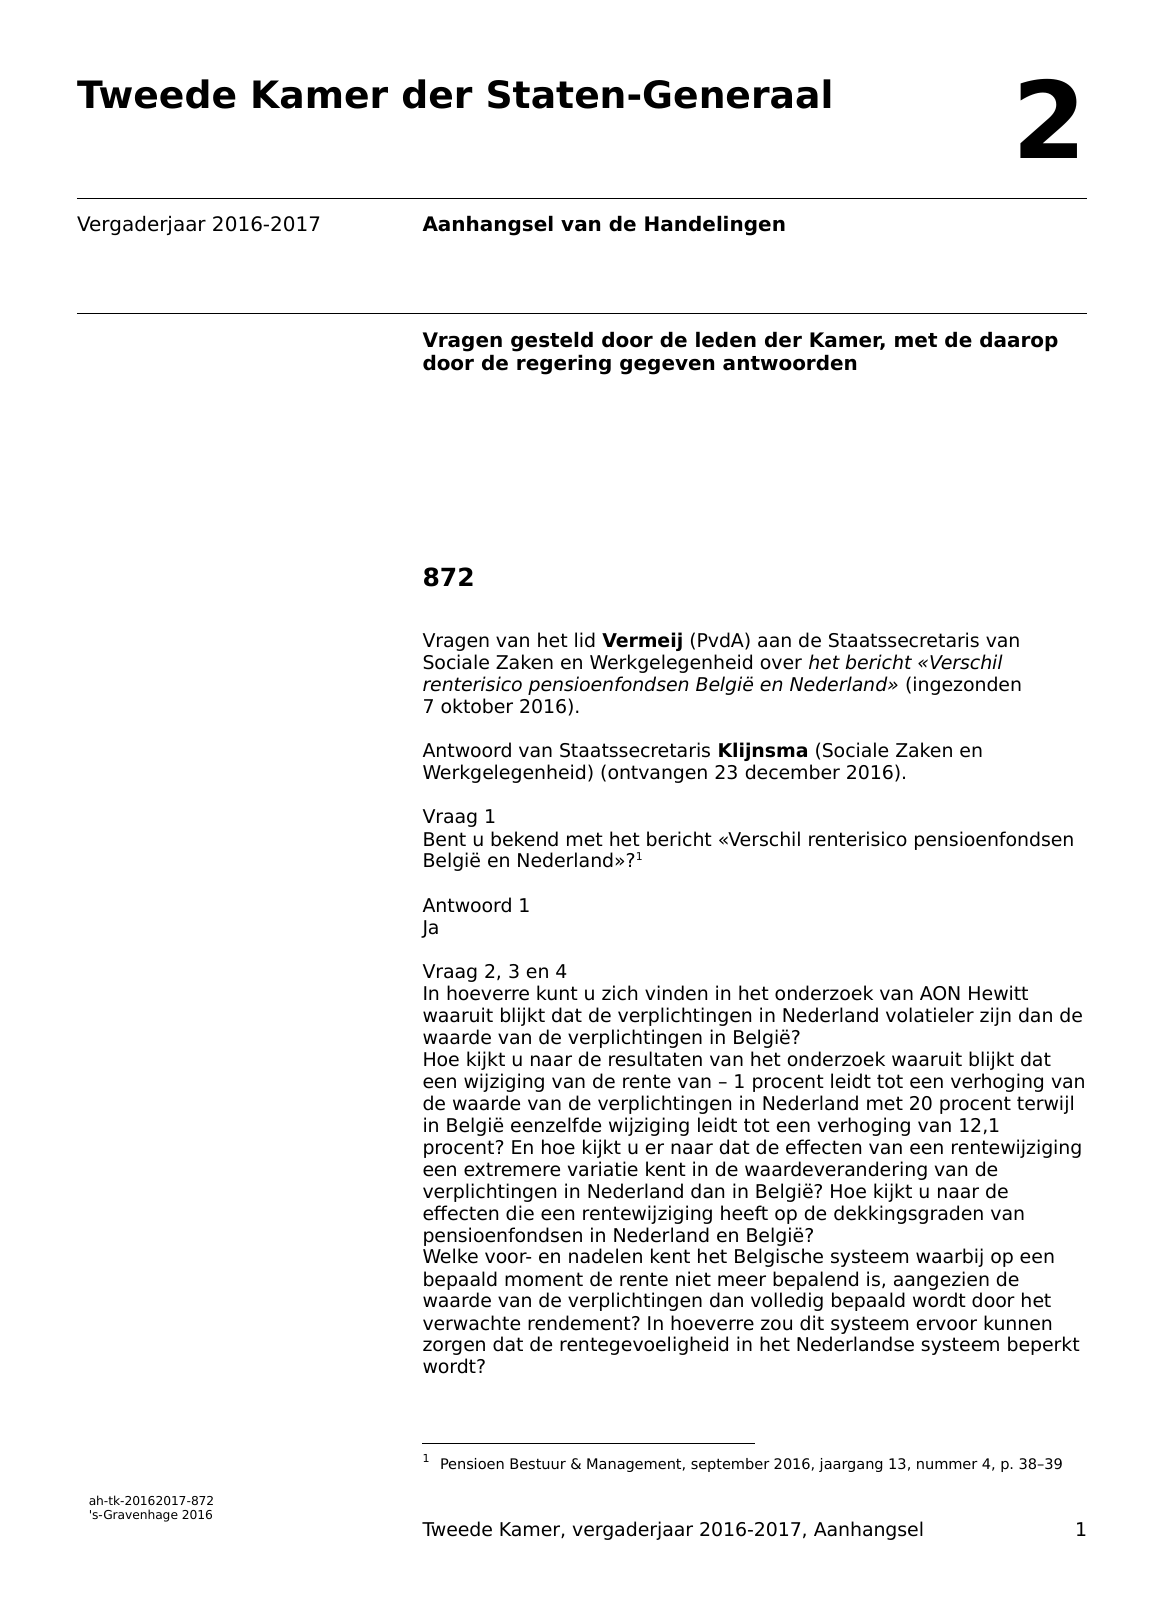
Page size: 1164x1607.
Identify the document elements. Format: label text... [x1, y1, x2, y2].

text Hoe kijkt u naar de resultaten van het onderzoek waaruit blijkt dat een wijziging van de rente van – 1 procent leidt tot een verhoging van de waarde van de verplichtingen in Nederland met 20 procent terwijl in België eenzelfde wijziging leidt tot een verhoging van 12,1 procent? En hoe kijkt u er naar dat de effecten van een rentewijziging een extremere variatie kent in de waardeverandering van de verplichtingen in Nederland dan in België? Hoe kijkt u naar de effecten die een rentewijziging heeft op de dekkingsgraden van pensioenfondsen in Nederland en België? [422, 1049, 1087, 1246]
table_cell [77, 314, 422, 375]
text Vraag 2, 3 en 4 [422, 961, 1087, 983]
table_cell Vergaderjaar 2016-2017 [77, 199, 422, 313]
text Vraag 1 [422, 806, 1087, 828]
table_header 2 [886, 59, 1087, 198]
table_header Tweede Kamer der Staten-Generaal [77, 59, 886, 198]
text Antwoord van Staatssecretaris Klijnsma (Sociale Zaken en Werkgelegenheid) (ontvangen 23 december 2016). [422, 740, 1087, 784]
text 's-Gravenhage 2016 [88, 1508, 323, 1522]
text In hoeverre kunt u zich vinden in het onderzoek van AON Hewitt waaruit blijkt dat de verplichtingen in Nederland volatieler zijn dan de waarde van de verplichtingen in België? [422, 983, 1087, 1049]
text Bent u bekend met het bericht «Verschil renterisico pensioenfondsen België en Nederland»? [422, 828, 1087, 872]
table_cell Aanhangsel van de Handelingen [422, 199, 1087, 313]
table_cell Vragen gesteld door de leden der Kamer, met de daarop door de regering gegeven antwoorden [422, 314, 1087, 375]
text Vragen van het lid Vermeij (PvdA) aan de Staatssecretaris van Sociale Zaken en Werkgelegenheid over het bericht «Verschil renterisico pensioenfondsen België en Nederland» (ingezonden 7 oktober 2016). [422, 630, 1087, 718]
text Pensioen Bestuur & Management, september 2016, jaargang 13, nummer 4, p. 38–39 [422, 1452, 1087, 1474]
text Ja [422, 917, 1087, 938]
text Antwoord 1 [422, 894, 1087, 917]
text Welke voor- en nadelen kent het Belgische systeem waarbij op een bepaald moment de rente niet meer bepalend is, aangezien de waarde van de verplichtingen dan volledig bepaald wordt door het verwachte rendement? In hoeverre zou dit systeem ervoor kunnen zorgen dat de rentegevoeligheid in het Nederlandse systeem beperkt wordt? [422, 1246, 1087, 1378]
text ah-tk-20162017-872 [88, 1494, 323, 1508]
text 872 [422, 563, 1087, 592]
